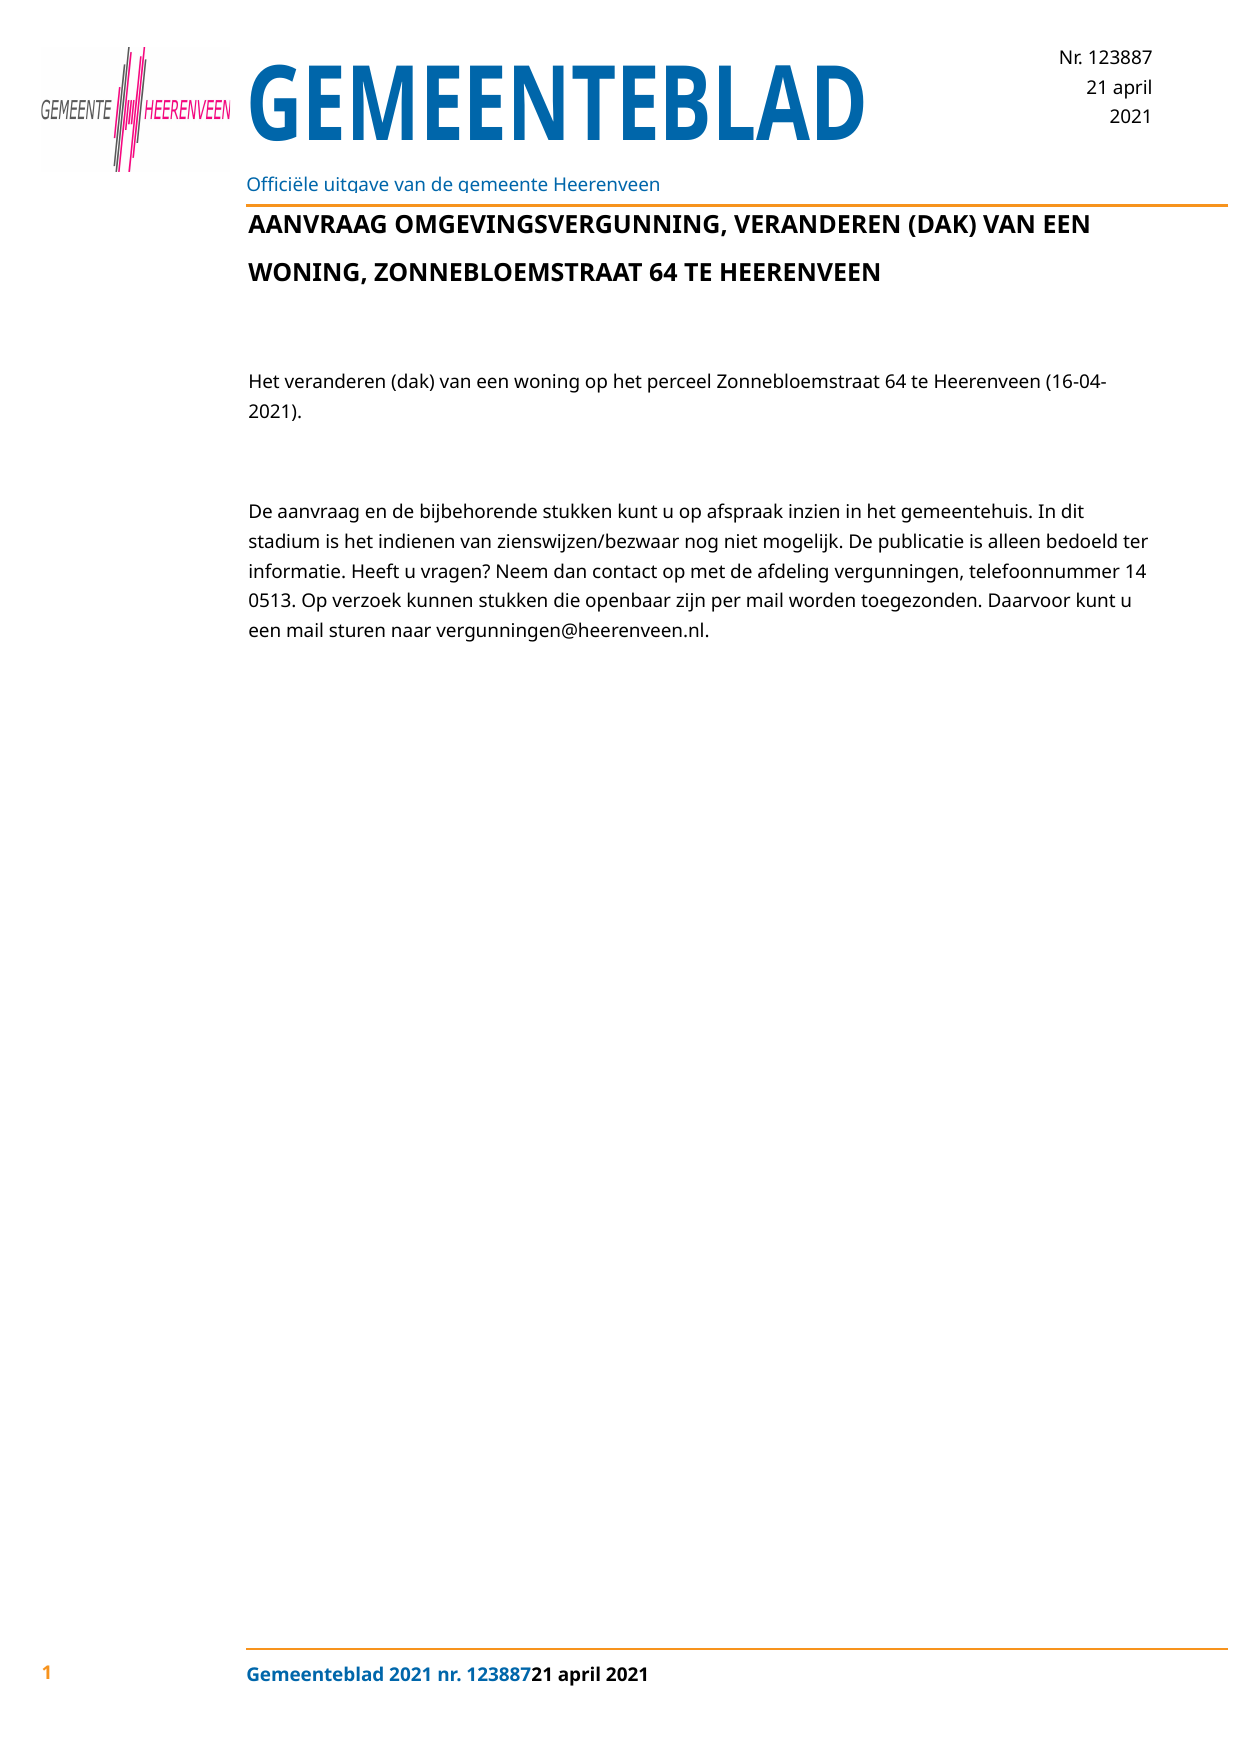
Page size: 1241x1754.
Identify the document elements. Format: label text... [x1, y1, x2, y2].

text AANVRAAG OMGEVINGSVERGUNNING, VERANDEREN (DAK) VAN EEN WONING, ZONNEBLOEMSTRAAT 64 TE HEERENVEEN [248, 207, 1152, 288]
picture [41, 47, 231, 172]
text Het veranderen (dak) van een woning op het perceel Zonnebloemstraat 64 te Heerenveen (16-04-2021). [248, 368, 1152, 424]
text De aanvraag en de bijbehorende stukken kunt u op afspraak inzien in het gemeentehuis. In dit stadium is het indienen van zienswijzen/bezwaar nog niet mogelijk. De publicatie is alleen bedoeld ter informatie. Heeft u vragen? Neem dan contact op met de afdeling vergunningen, telefoonnummer 14 0513. Op verzoek kunnen stukken die openbaar zijn per mail worden toegezonden. Daarvoor kunt u een mail sturen naar vergunningen@heerenveen.nl. [248, 499, 1152, 643]
